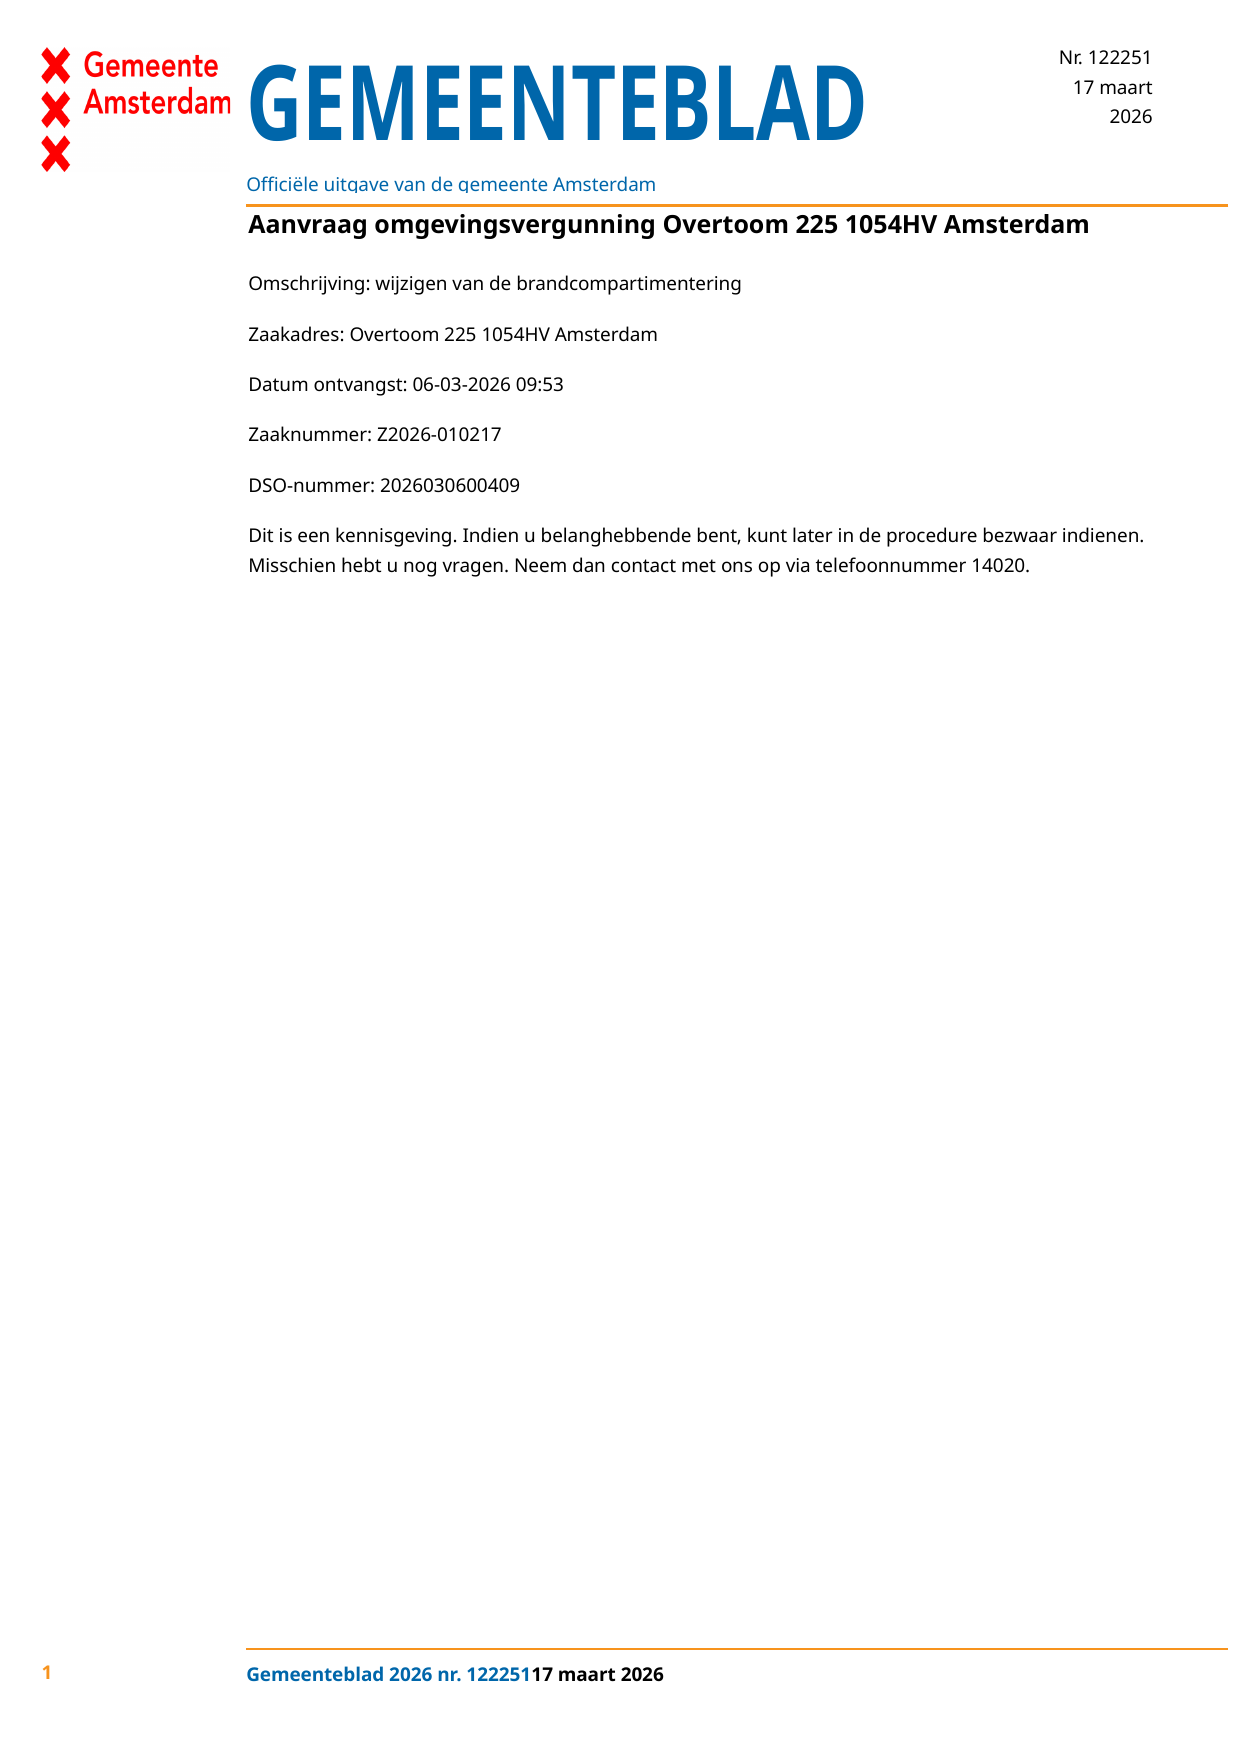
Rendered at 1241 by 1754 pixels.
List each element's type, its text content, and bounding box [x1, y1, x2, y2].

text Dit is een kennisgeving. Indien u belanghebbende bent, kunt later in de procedure bezwaar indienen. Misschien hebt u nog vragen. Neem dan contact met ons op via telefoonnummer 14020. [248, 522, 1152, 578]
text Aanvraag omgevingsvergunning Overtoom 225 1054HV Amsterdam [248, 207, 1152, 241]
text Zaakadres: Overtoom 225 1054HV Amsterdam [248, 321, 1152, 346]
text Omschrijving: wijzigen van de brandcompartimentering [248, 270, 1152, 296]
picture [41, 47, 231, 172]
text Datum ontvangst: 06-03-2026 09:53 [248, 371, 1152, 397]
text Zaaknummer: Z2026-010217 [248, 422, 1152, 447]
text DSO-nummer: 2026030600409 [248, 472, 1152, 498]
